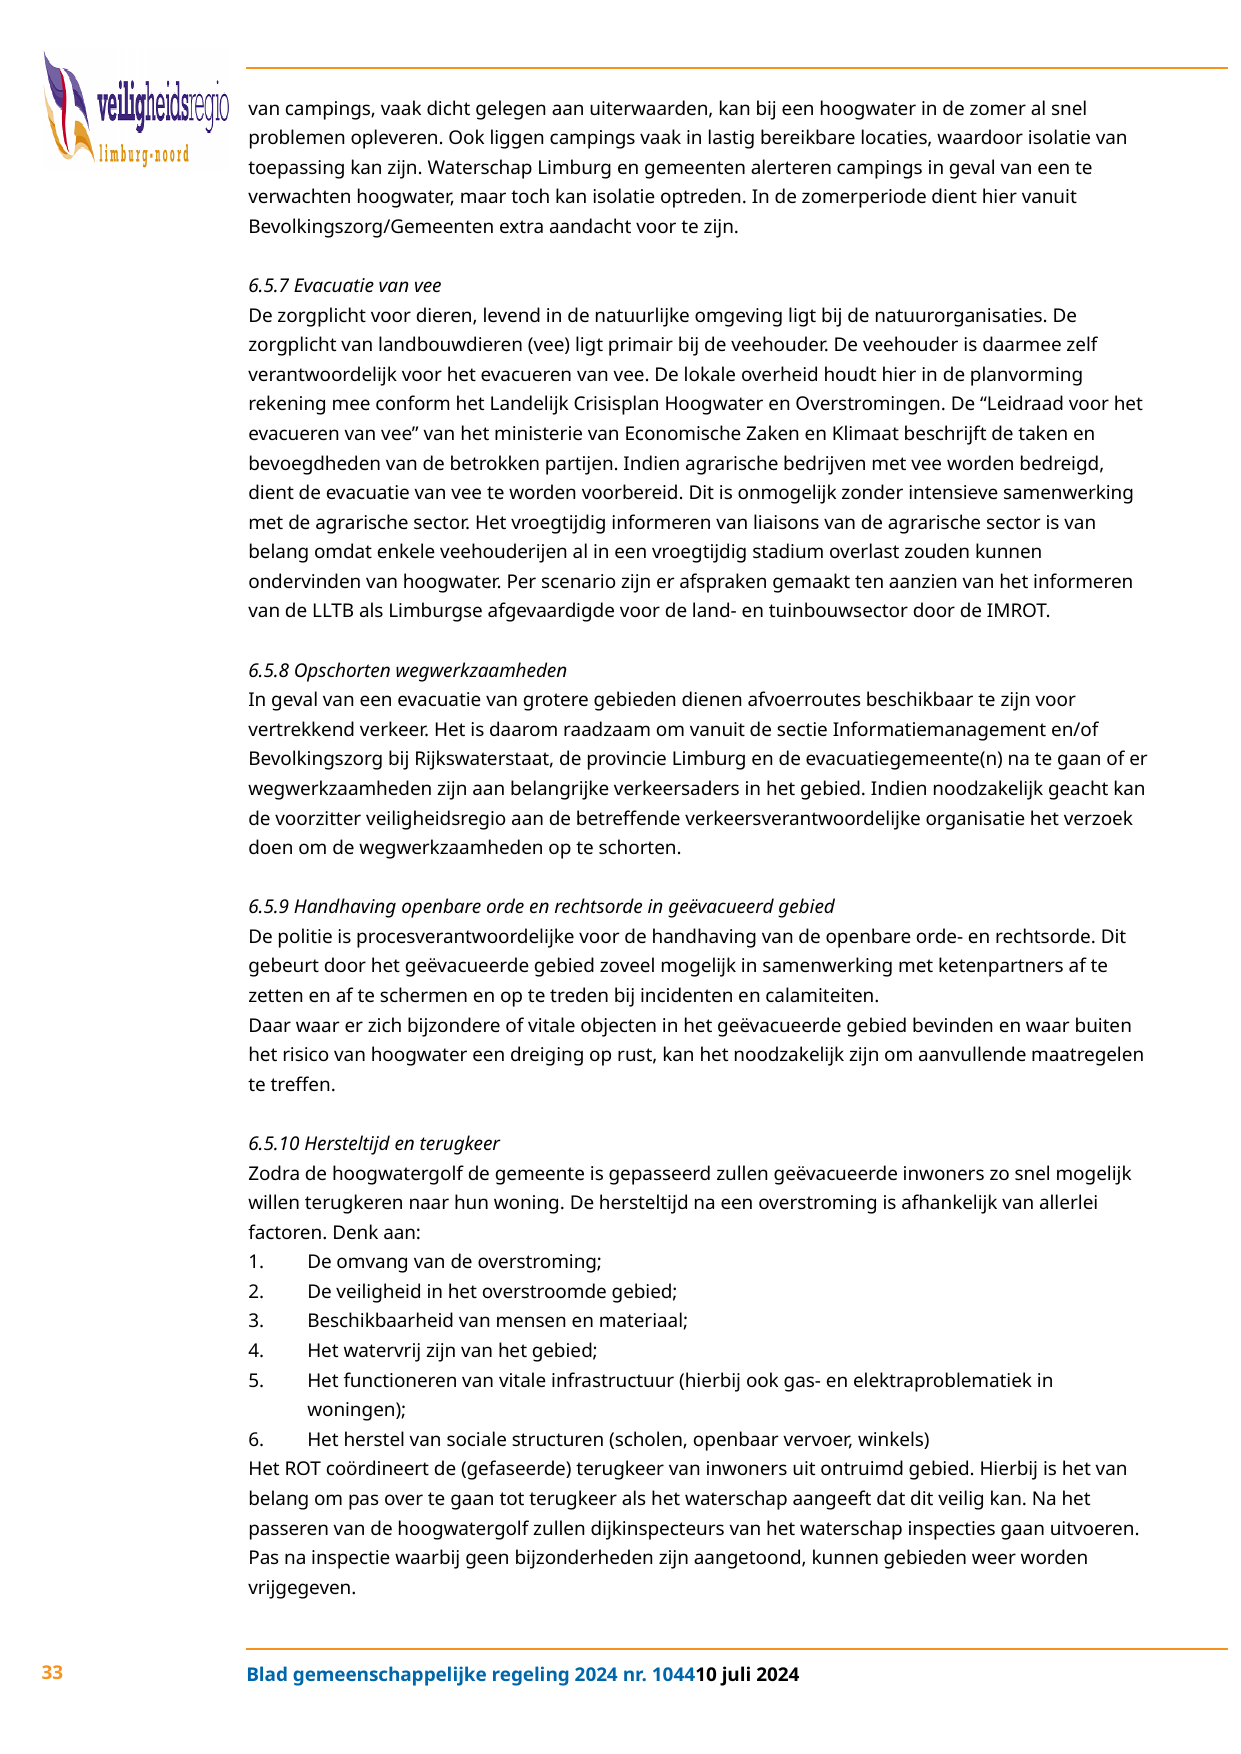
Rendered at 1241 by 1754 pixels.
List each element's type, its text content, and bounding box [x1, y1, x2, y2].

list De omvang van de overstroming; [248, 1248, 1152, 1274]
text 6.5.8 Opschorten wegwerkzaamheden [248, 657, 1152, 683]
text Het ROT coördineert de (gefaseerde) terugkeer van inwoners uit ontruimd gebied. Hierbij is het van belang om pas over te gaan tot terugkeer als het waterschap aangeeft dat dit veilig kan. Na het passeren van de hoogwatergolf zullen dijkinspecteurs van het waterschap inspecties gaan uitvoeren. Pas na inspectie waarbij geen bijzonderheden zijn aangetoond, kunnen gebieden weer worden vrijgegeven. [248, 1456, 1152, 1600]
text 6.5.7 Evacuatie van vee [248, 272, 1152, 298]
text Zodra de hoogwatergolf de gemeente is gepasseerd zullen geëvacueerde inwoners zo snel mogelijk willen terugkeren naar hun woning. De hersteltijd na een overstroming is afhankelijk van allerlei factoren. Denk aan: [248, 1160, 1152, 1245]
text 6.5.9 Handhaving openbare orde en rechtsorde in geëvacueerd gebied [248, 893, 1152, 919]
text In geval van een evacuatie van grotere gebieden dienen afvoerroutes beschikbaar te zijn voor vertrekkend verkeer. Het is daarom raadzaam om vanuit de sectie Informatiemanagement en/of Bevolkingszorg bij Rijkswaterstaat, de provincie Limburg en de evacuatiegemeente(n) na te gaan of er wegwerkzaamheden zijn aan belangrijke verkeersaders in het gebied. Indien noodzakelijk geacht kan de voorzitter veiligheidsregio aan de betreffende verkeersverantwoordelijke organisatie het verzoek doen om de wegwerkzaamheden op te schorten. [248, 686, 1152, 860]
list De veiligheid in het overstroomde gebied; [248, 1278, 1152, 1304]
list Het functioneren van vitale infrastructuur (hierbij ook gas- en elektraproblematiek in woningen); [248, 1367, 1152, 1422]
text De zorgplicht voor dieren, levend in de natuurlijke omgeving ligt bij de natuurorganisaties. De zorgplicht van landbouwdieren (vee) ligt primair bij de veehouder. De veehouder is daarmee zelf verantwoordelijk voor het evacueren van vee. De lokale overheid houdt hier in de planvorming rekening mee conform het Landelijk Crisisplan Hoogwater en Overstromingen. De “Leidraad voor het evacueren van vee” van het ministerie van Economische Zaken en Klimaat beschrijft de taken en bevoegdheden van de betrokken partijen. Indien agrarische bedrijven met vee worden bedreigd, dient de evacuatie van vee te worden voorbereid. Dit is onmogelijk zonder intensieve samenwerking met de agrarische sector. Het vroegtijdig informeren van liaisons van de agrarische sector is van belang omdat enkele veehouderijen al in een vroegtijdig stadium overlast zouden kunnen ondervinden van hoogwater. Per scenario zijn er afspraken gemaakt ten aanzien van het informeren van de LLTB als Limburgse afgevaardigde voor de land- en tuinbouwsector door de IMROT. [248, 302, 1152, 623]
list Beschikbaarheid van mensen en materiaal; [248, 1308, 1152, 1333]
text Daar waar er zich bijzondere of vitale objecten in het geëvacueerde gebied bevinden en waar buiten het risico van hoogwater een dreiging op rust, kan het noodzakelijk zijn om aanvullende maatregelen te treffen. [248, 1012, 1152, 1097]
list Het watervrij zijn van het gebied; [248, 1337, 1152, 1363]
text van campings, vaak dicht gelegen aan uiterwaarden, kan bij een hoogwater in de zomer al snel problemen opleveren. Ook liggen campings vaak in lastig bereikbare locaties, waardoor isolatie van toepassing kan zijn. Waterschap Limburg en gemeenten alerteren campings in geval van een te verwachten hoogwater, maar toch kan isolatie optreden. In de zomerperiode dient hier vanuit Bevolkingszorg/Gemeenten extra aandacht voor te zijn. [248, 95, 1152, 239]
text De politie is procesverantwoordelijke voor de handhaving van de openbare orde- en rechtsorde. Dit gebeurt door het geëvacueerde gebied zoveel mogelijk in samenwerking met ketenpartners af te zetten en af te schermen en op te treden bij incidenten en calamiteiten. [248, 923, 1152, 1008]
list Het herstel van sociale structuren (scholen, openbaar vervoer, winkels) [248, 1426, 1152, 1452]
picture [41, 47, 231, 172]
text 6.5.10 Hersteltijd en terugkeer [248, 1130, 1152, 1156]
